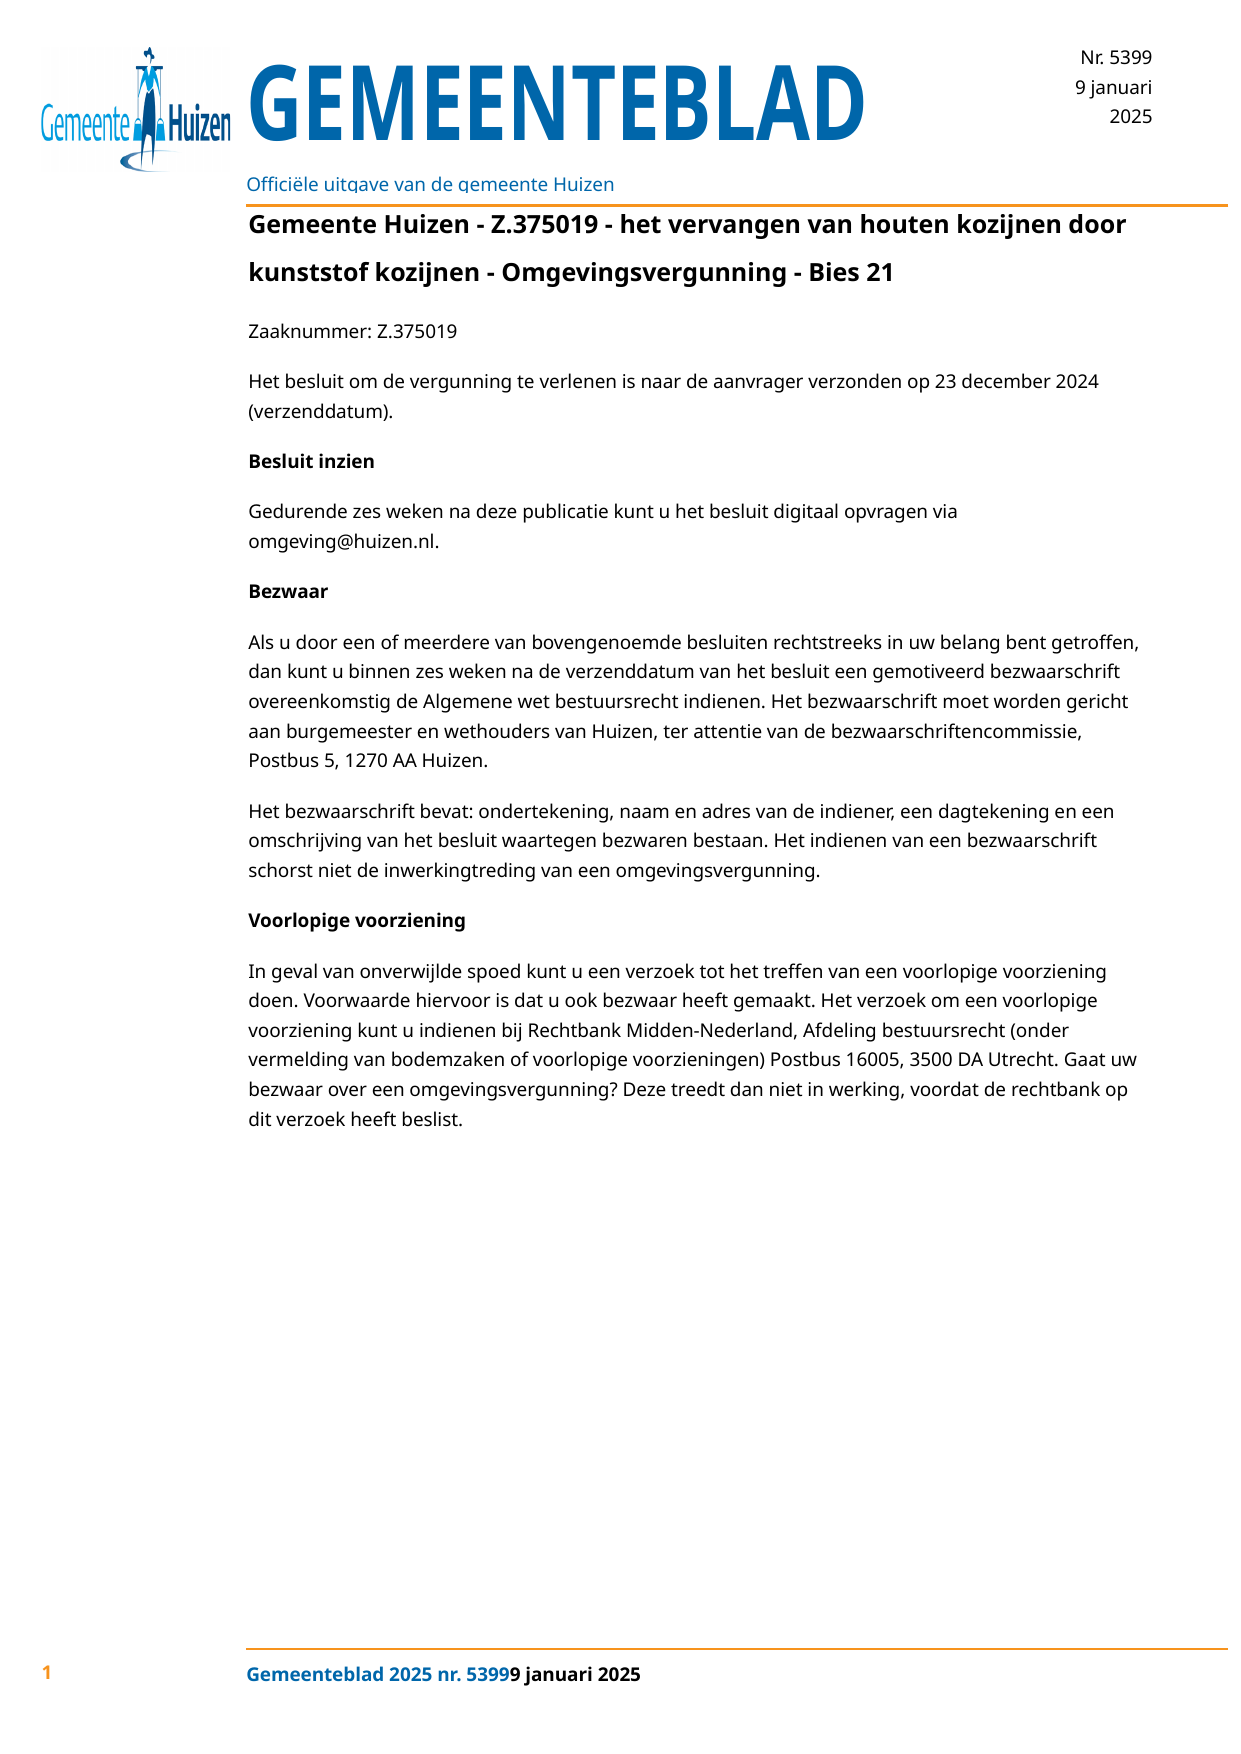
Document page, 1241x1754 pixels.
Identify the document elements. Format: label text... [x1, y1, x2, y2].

text Het besluit om de vergunning te verlenen is naar de aanvrager verzonden op 23 december 2024 (verzenddatum). [248, 368, 1152, 424]
text Besluit inzien [248, 448, 1152, 474]
text Gemeente Huizen - Z.375019 - het vervangen van houten kozijnen door kunststof kozijnen - Omgevingsvergunning - Bies 21 [248, 207, 1152, 288]
text Gedurende zes weken na deze publicatie kunt u het besluit digitaal opvragen via omgeving@huizen.nl. [248, 499, 1152, 554]
text Voorlopige voorziening [248, 907, 1152, 933]
text Het bezwaarschrift bevat: ondertekening, naam en adres van de indiener, een dagtekening en een omschrijving van het besluit waartegen bezwaren bestaan. Het indienen van een bezwaarschrift schorst niet de inwerkingtreding van een omgevingsvergunning. [248, 798, 1152, 883]
picture [41, 47, 231, 172]
text In geval van onverwijlde spoed kunt u een verzoek tot het treffen van een voorlopige voorziening doen. Voorwaarde hiervoor is dat u ook bezwaar heeft gemaakt. Het verzoek om een voorlopige voorziening kunt u indienen bij Rechtbank Midden-Nederland, Afdeling bestuursrecht (onder vermelding van bodemzaken of voorlopige voorzieningen) Postbus 16005, 3500 DA Utrecht. Gaat uw bezwaar over een omgevingsvergunning? Deze treedt dan niet in werking, voordat de rechtbank op dit verzoek heeft beslist. [248, 958, 1152, 1132]
text Als u door een of meerdere van bovengenoemde besluiten rechtstreeks in uw belang bent getroffen, dan kunt u binnen zes weken na de verzenddatum van het besluit een gemotiveerd bezwaarschrift overeenkomstig de Algemene wet bestuursrecht indienen. Het bezwaarschrift moet worden gericht aan burgemeester en wethouders van Huizen, ter attentie van de bezwaarschriftencommissie, Postbus 5, 1270 AA Huizen. [248, 629, 1152, 773]
text Bezwaar [248, 579, 1152, 604]
text Zaaknummer: Z.375019 [248, 318, 1152, 344]
